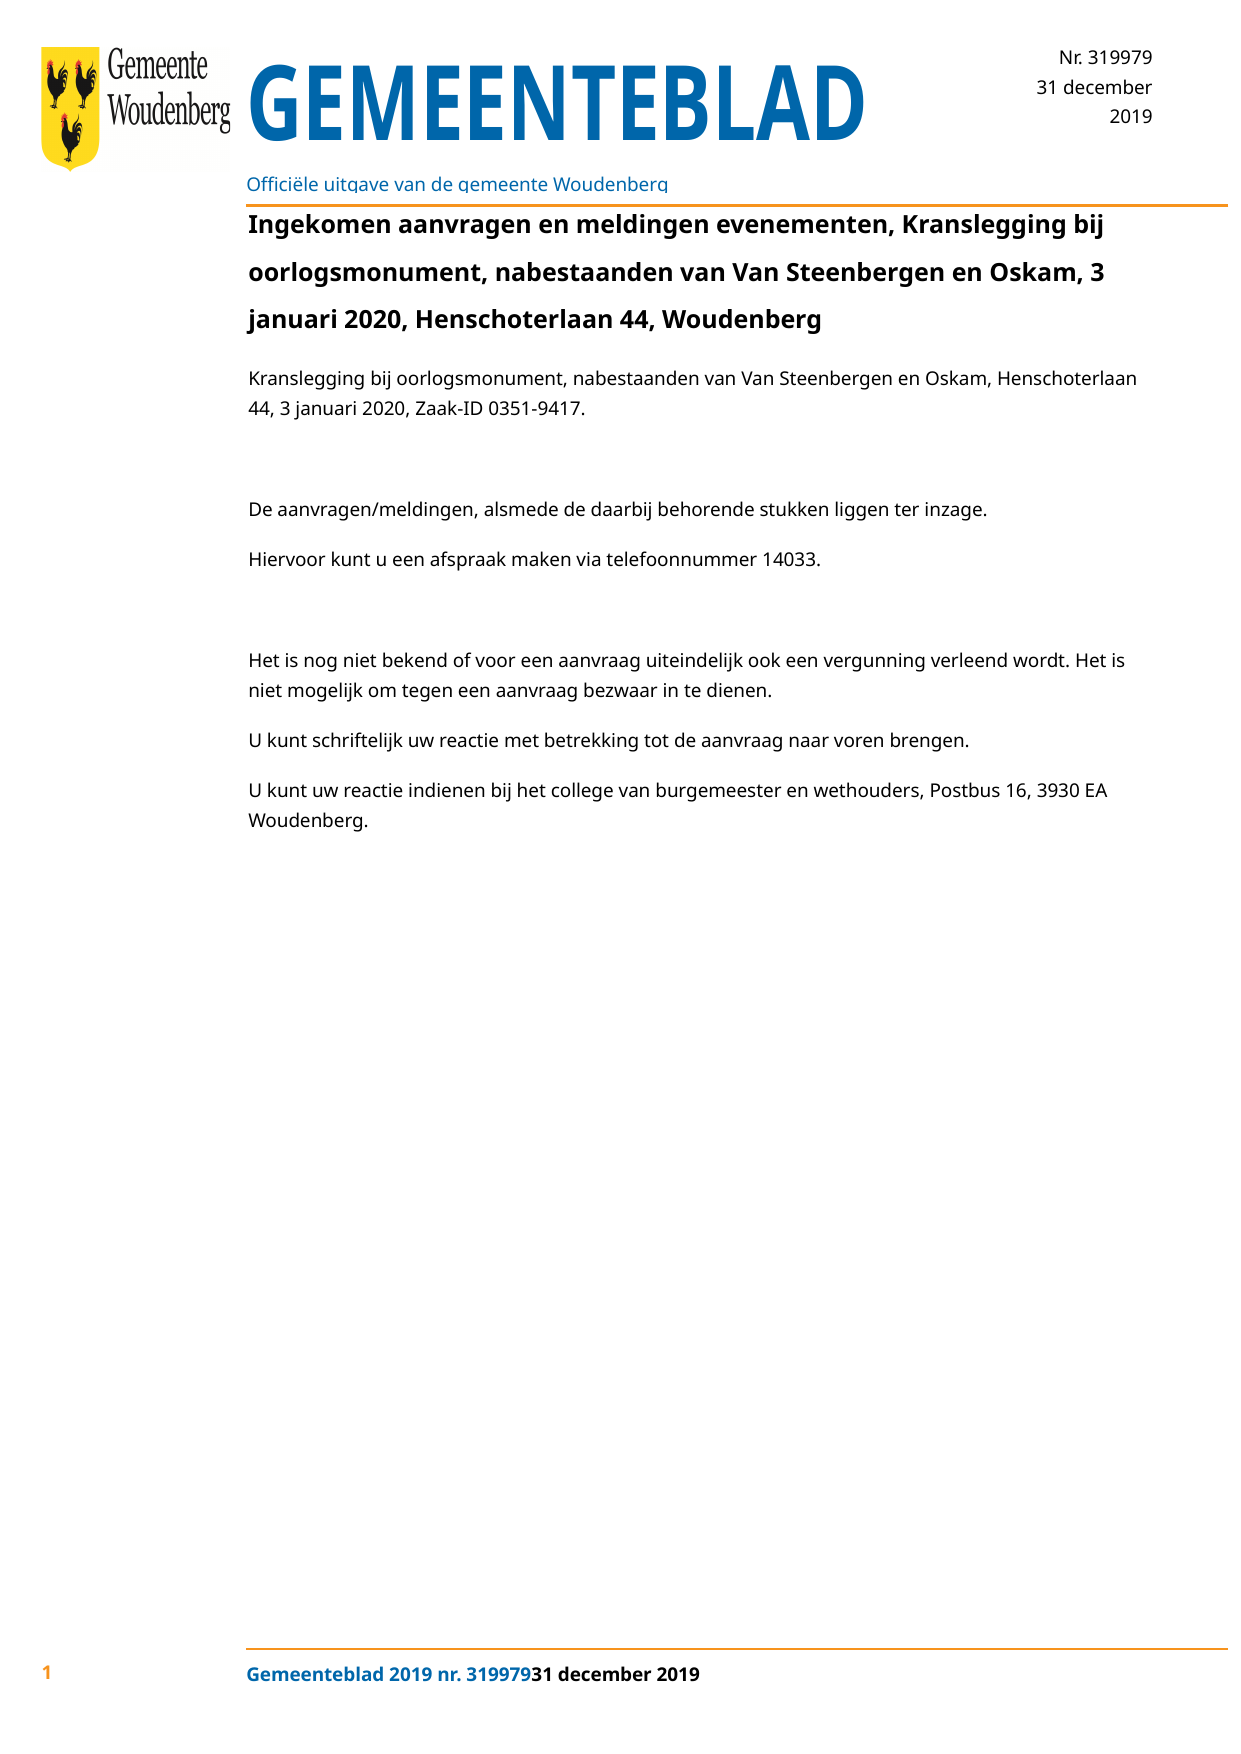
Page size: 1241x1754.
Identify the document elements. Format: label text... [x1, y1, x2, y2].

text Hiervoor kunt u een afspraak maken via telefoonnummer 14033. [248, 546, 1152, 572]
text De aanvragen/meldingen, alsmede de daarbij behorende stukken liggen ter inzage. [248, 496, 1152, 522]
picture [41, 47, 231, 172]
text U kunt uw reactie indienen bij het college van burgemeester en wethouders, Postbus 16, 3930 EA Woudenberg. [248, 778, 1152, 833]
text Het is nog niet bekend of voor een aanvraag uiteindelijk ook een vergunning verleend wordt. Het is niet mogelijk om tegen een aanvraag bezwaar in te dienen. [248, 647, 1152, 702]
text Ingekomen aanvragen en meldingen evenementen, Kranslegging bij oorlogsmonument, nabestaanden van Van Steenbergen en Oskam, 3 januari 2020, Henschoterlaan 44, Woudenberg [248, 207, 1152, 336]
text U kunt schriftelijk uw reactie met betrekking tot de aanvraag naar voren brengen. [248, 727, 1152, 753]
text Kranslegging bij oorlogsmonument, nabestaanden van Van Steenbergen en Oskam, Henschoterlaan 44, 3 januari 2020, Zaak-ID 0351-9417. [248, 366, 1152, 421]
